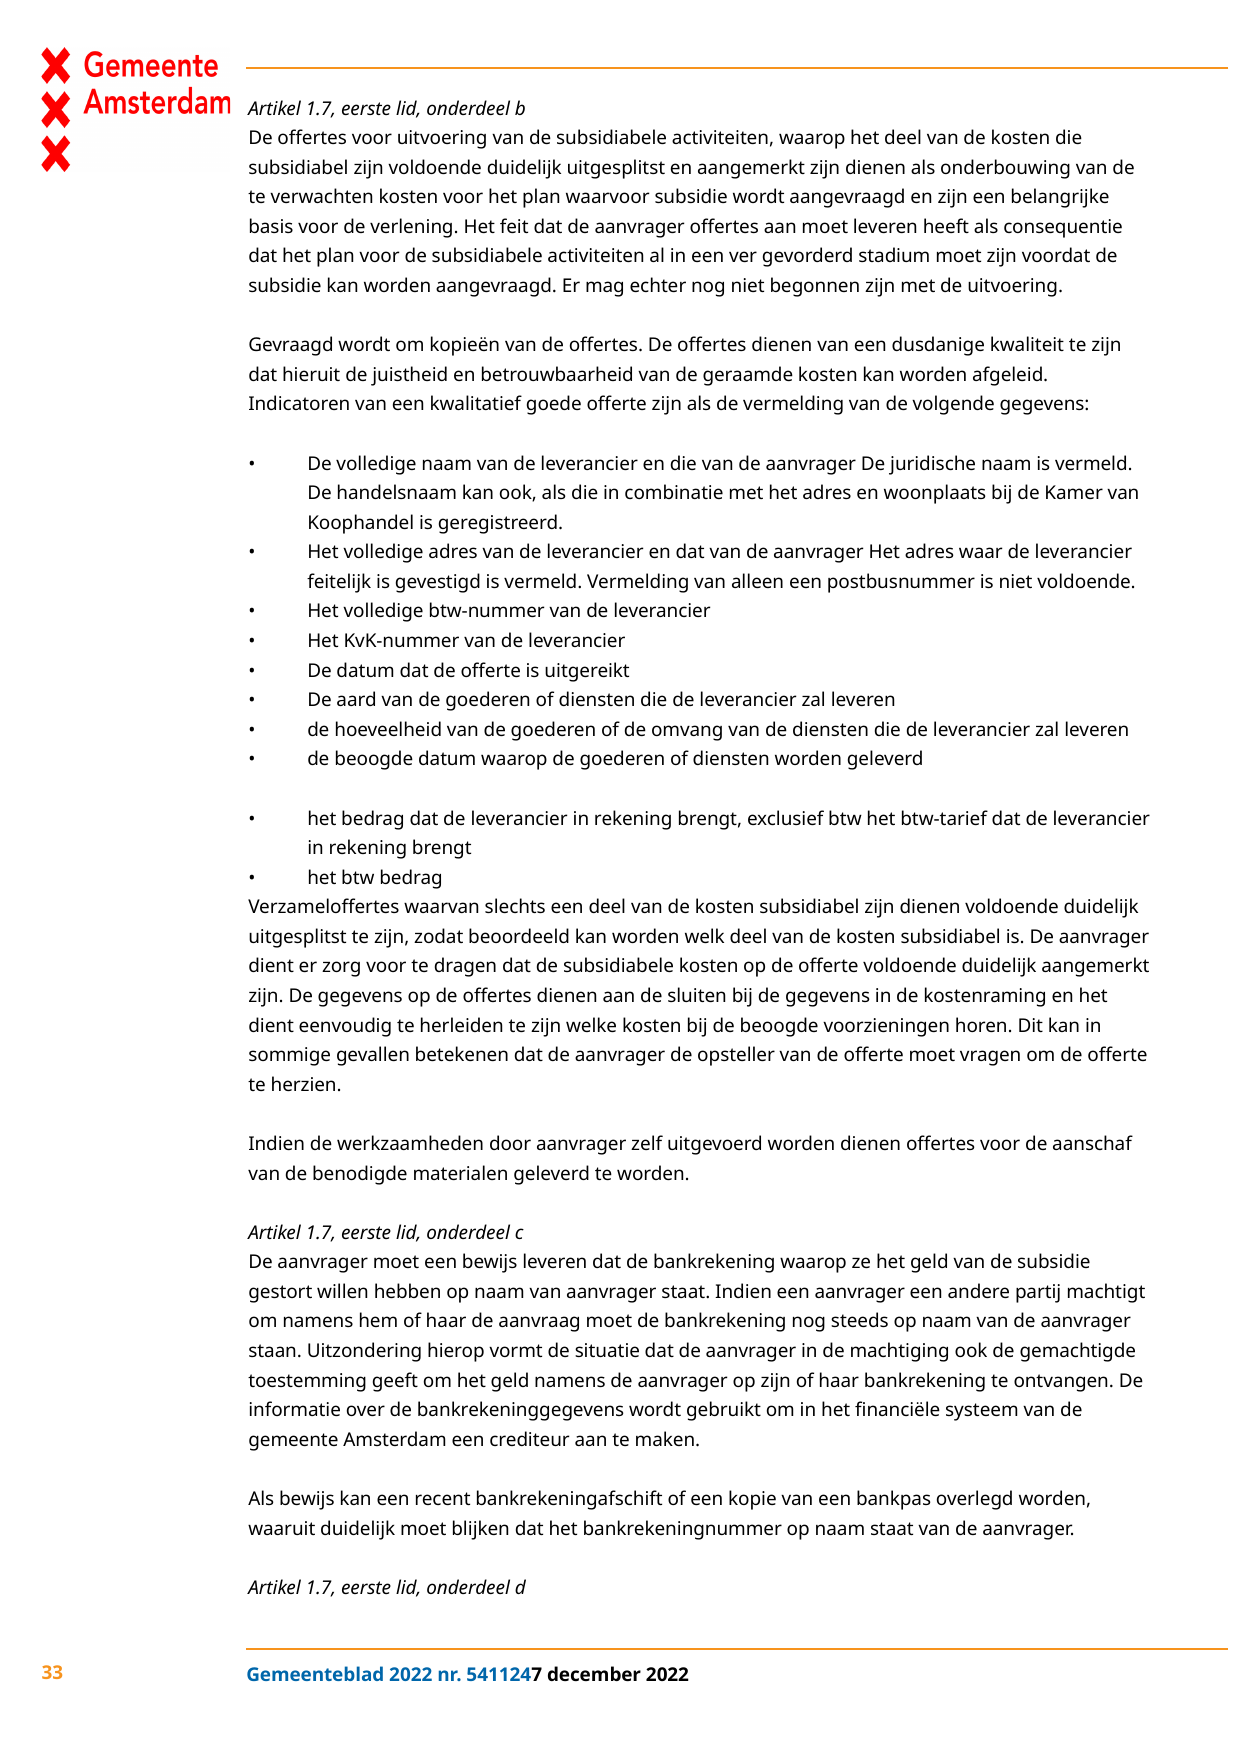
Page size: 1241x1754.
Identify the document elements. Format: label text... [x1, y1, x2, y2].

list De aard van de goederen of diensten die de leverancier zal leveren [248, 686, 1152, 712]
text Artikel 1.7, eerste lid, onderdeel c [248, 1219, 1152, 1245]
text Als bewijs kan een recent bankrekeningafschift of een kopie van een bankpas overlegd worden, waaruit duidelijk moet blijken dat het bankrekeningnummer op naam staat van de aanvrager. [248, 1485, 1152, 1541]
list Het volledige adres van de leverancier en dat van de aanvrager Het adres waar de leverancier feitelijk is gevestigd is vermeld. Vermelding van alleen een postbusnummer is niet voldoende. [248, 538, 1152, 594]
text Gevraagd wordt om kopieën van de offertes. De offertes dienen van een dusdanige kwaliteit te zijn dat hieruit de juistheid en betrouwbaarheid van de geraamde kosten kan worden afgeleid. Indicatoren van een kwalitatief goede offerte zijn als de vermelding van de volgende gegevens: [248, 331, 1152, 416]
text Verzameloffertes waarvan slechts een deel van de kosten subsidiabel zijn dienen voldoende duidelijk uitgesplitst te zijn, zodat beoordeeld kan worden welk deel van de kosten subsidiabel is. De aanvrager dient er zorg voor te dragen dat de subsidiabele kosten op de offerte voldoende duidelijk aangemerkt zijn. De gegevens op de offertes dienen aan de sluiten bij de gegevens in de kostenraming en het dient eenvoudig te herleiden te zijn welke kosten bij de beoogde voorzieningen horen. Dit kan in sommige gevallen betekenen dat de aanvrager de opsteller van de offerte moet vragen om de offerte te herzien. [248, 893, 1152, 1097]
list De datum dat de offerte is uitgereikt [248, 657, 1152, 683]
picture [41, 47, 231, 172]
text De offertes voor uitvoering van de subsidiabele activiteiten, waarop het deel van de kosten die subsidiabel zijn voldoende duidelijk uitgesplitst en aangemerkt zijn dienen als onderbouwing van de te verwachten kosten voor het plan waarvoor subsidie wordt aangevraagd en zijn een belangrijke basis voor de verlening. Het feit dat de aanvrager offertes aan moet leveren heeft als consequentie dat het plan voor de subsidiabele activiteiten al in een ver gevorderd stadium moet zijn voordat de subsidie kan worden aangevraagd. Er mag echter nog niet begonnen zijn met de uitvoering. [248, 124, 1152, 298]
text Artikel 1.7, eerste lid, onderdeel b [248, 95, 1152, 121]
text Artikel 1.7, eerste lid, onderdeel d [248, 1574, 1152, 1600]
list Het volledige btw-nummer van de leverancier [248, 598, 1152, 623]
list de beoogde datum waarop de goederen of diensten worden geleverd [248, 746, 1152, 771]
list de hoeveelheid van de goederen of de omvang van de diensten die de leverancier zal leveren [248, 716, 1152, 742]
list het bedrag dat de leverancier in rekening brengt, exclusief btw het btw-tarief dat de leverancier in rekening brengt [248, 805, 1152, 860]
list het btw bedrag [248, 864, 1152, 890]
text Indien de werkzaamheden door aanvrager zelf uitgevoerd worden dienen offertes voor de aanschaf van de benodigde materialen geleverd te worden. [248, 1130, 1152, 1186]
text De aanvrager moet een bewijs leveren dat de bankrekening waarop ze het geld van de subsidie gestort willen hebben op naam van aanvrager staat. Indien een aanvrager een andere partij machtigt om namens hem of haar de aanvraag moet de bankrekening nog steeds op naam van de aanvrager staan. Uitzondering hierop vormt de situatie dat de aanvrager in de machtiging ook de gemachtigde toestemming geeft om het geld namens de aanvrager op zijn of haar bankrekening te ontvangen. De informatie over de bankrekeninggegevens wordt gebruikt om in het financiële systeem van de gemeente Amsterdam een crediteur aan te maken. [248, 1248, 1152, 1452]
list De volledige naam van de leverancier en die van de aanvrager De juridische naam is vermeld. De handelsnaam kan ook, als die in combinatie met het adres en woonplaats bij de Kamer van Koophandel is geregistreerd. [248, 450, 1152, 535]
list Het KvK-nummer van de leverancier [248, 627, 1152, 653]
